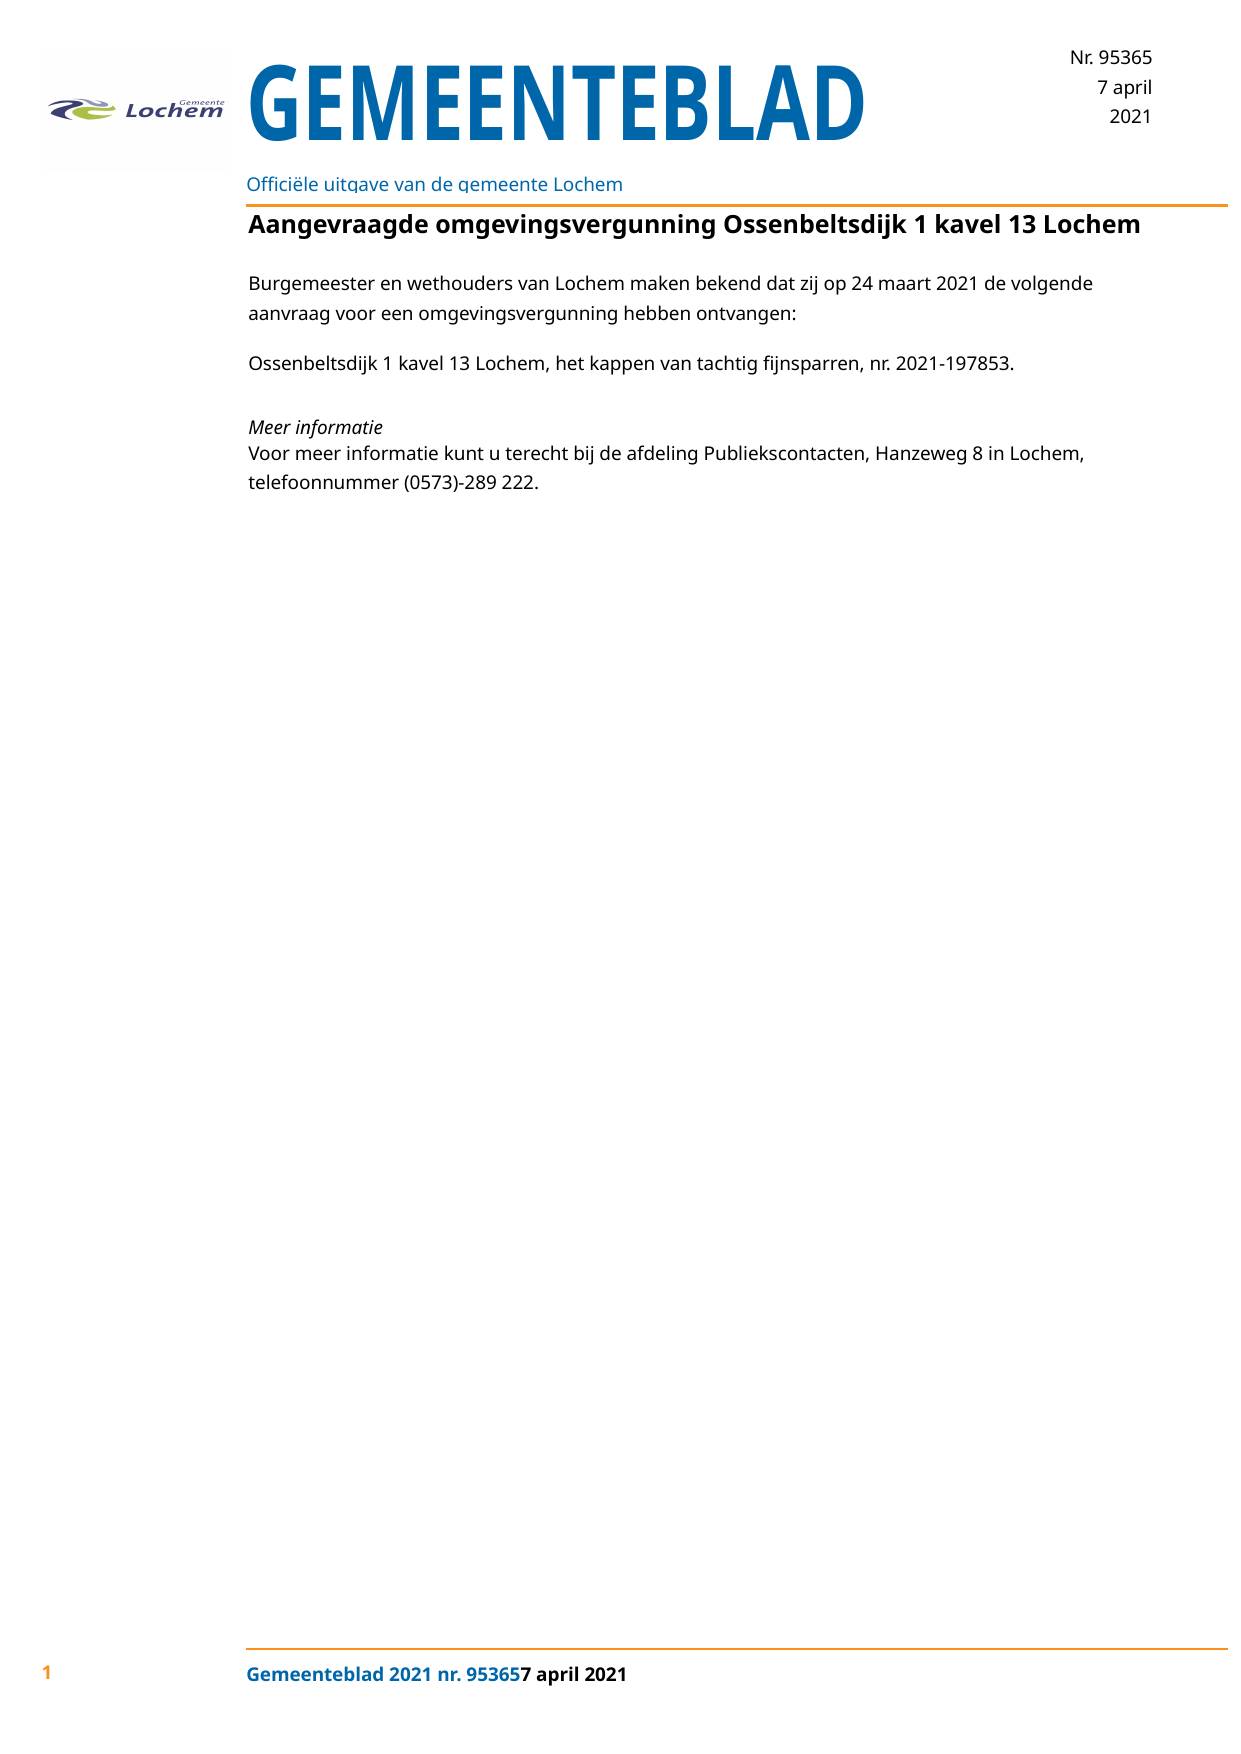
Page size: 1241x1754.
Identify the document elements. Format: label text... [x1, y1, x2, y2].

text Meer informatie [248, 414, 1152, 440]
picture [41, 47, 231, 172]
text Aangevraagde omgevingsvergunning Ossenbeltsdijk 1 kavel 13 Lochem [248, 207, 1152, 241]
text Ossenbeltsdijk 1 kavel 13 Lochem, het kappen van tachtig fijnsparren, nr. 2021-197853. [248, 350, 1152, 376]
text Burgemeester en wethouders van Lochem maken bekend dat zij op 24 maart 2021 de volgende aanvraag voor een omgevingsvergunning hebben ontvangen: [248, 270, 1152, 326]
text Voor meer informatie kunt u terecht bij de afdeling Publiekscontacten, Hanzeweg 8 in Lochem, telefoonnummer (0573)-289 222. [248, 440, 1152, 495]
